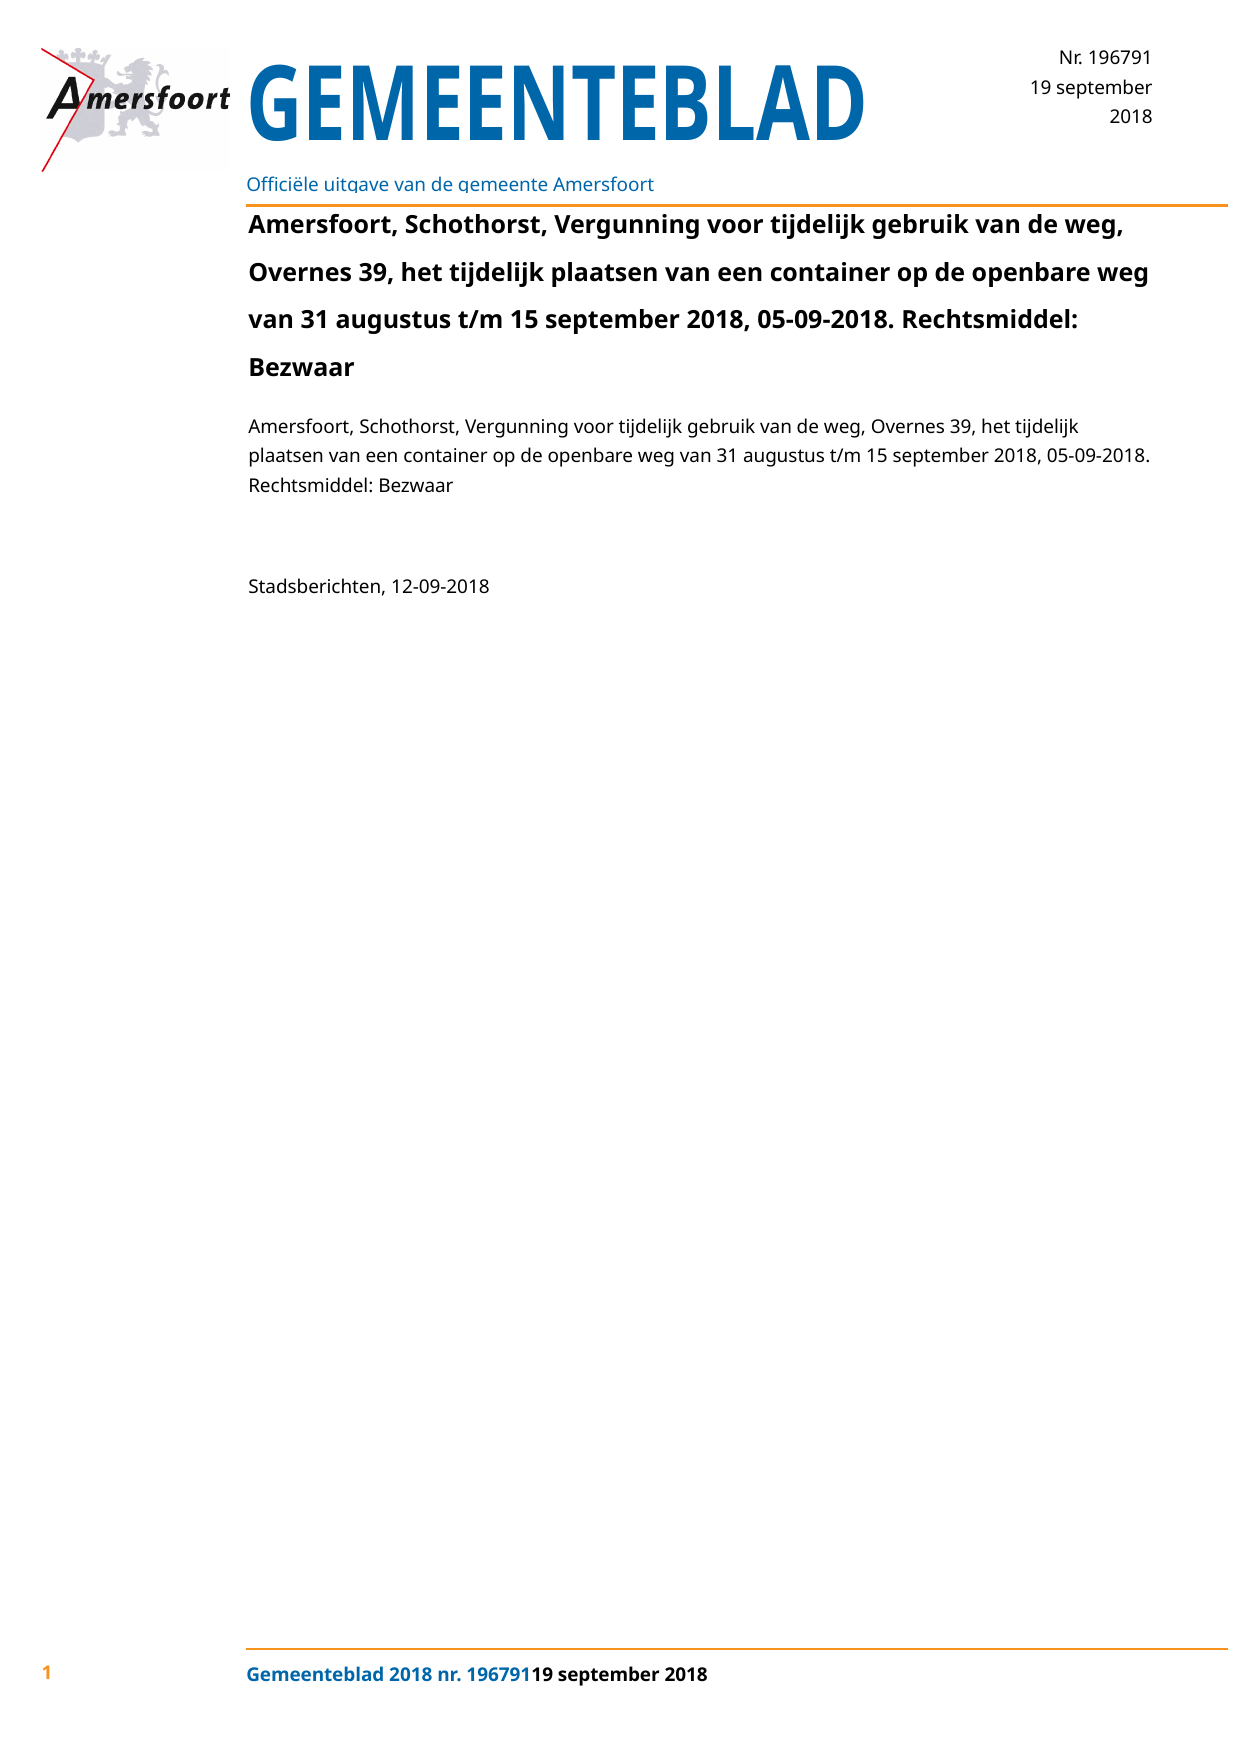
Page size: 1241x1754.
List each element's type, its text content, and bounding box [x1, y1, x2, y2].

text Amersfoort, Schothorst, Vergunning voor tijdelijk gebruik van de weg, Overnes 39, het tijdelijk plaatsen van een container op de openbare weg van 31 augustus t/m 15 september 2018, 05-09-2018. Rechtsmiddel: Bezwaar [248, 413, 1152, 498]
text Amersfoort, Schothorst, Vergunning voor tijdelijk gebruik van de weg, Overnes 39, het tijdelijk plaatsen van een container op de openbare weg van 31 augustus t/m 15 september 2018, 05-09-2018. Rechtsmiddel: Bezwaar [248, 207, 1152, 384]
text Stadsberichten, 12-09-2018 [248, 573, 1152, 599]
picture [41, 47, 231, 172]
